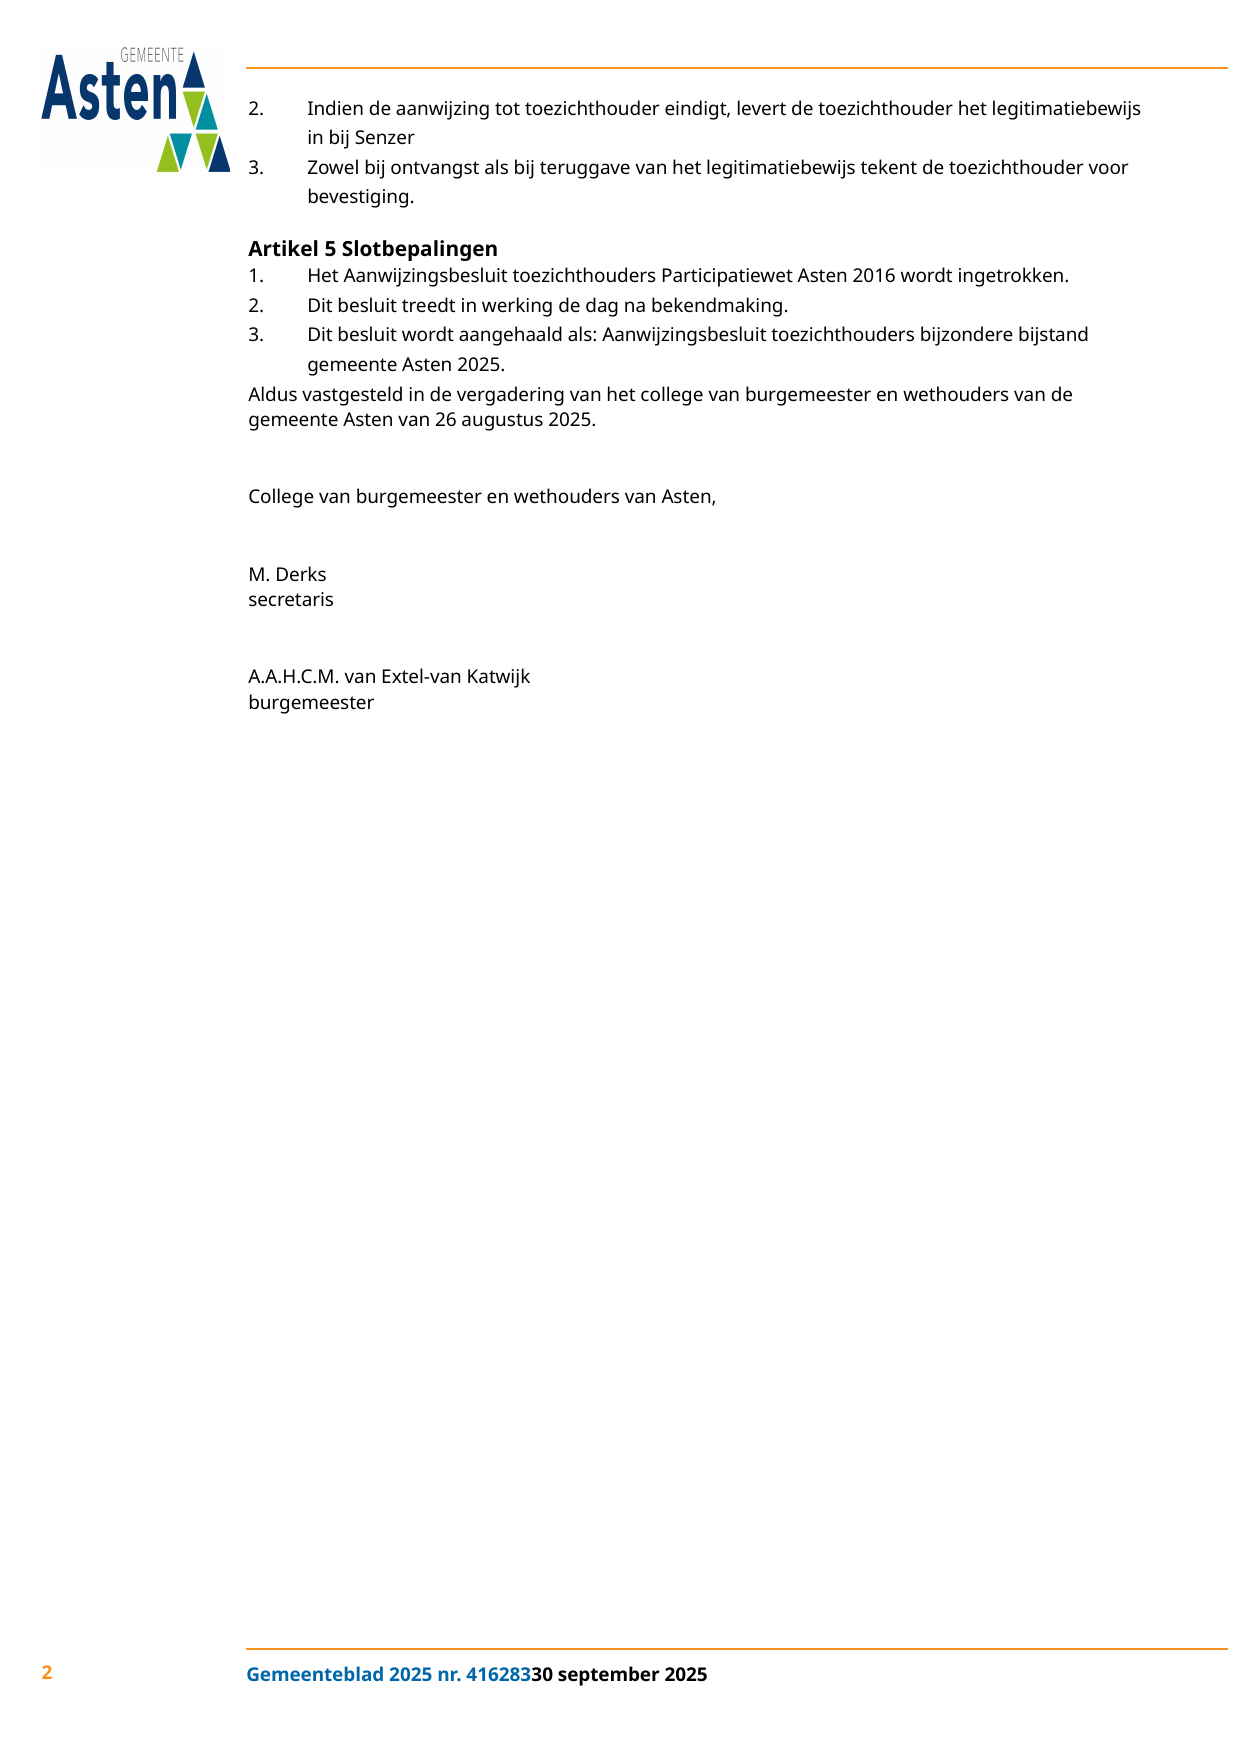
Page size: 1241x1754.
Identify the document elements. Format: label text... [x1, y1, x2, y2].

list Indien de aanwijzing tot toezichthouder eindigt, levert de toezichthouder het legitimatiebewijs in bij Senzer [248, 95, 1152, 150]
text M. Derks [248, 561, 1152, 587]
text secretaris [248, 587, 1152, 612]
list Zowel bij ontvangst als bij teruggave van het legitimatiebewijs tekent de toezichthouder voor bevestiging. [248, 154, 1152, 209]
text College van burgemeester en wethouders van Asten, [248, 484, 1152, 509]
text Aldus vastgesteld in de vergadering van het college van burgemeester en wethouders van de gemeente Asten van 26 augustus 2025. [248, 381, 1152, 432]
text A.A.H.C.M. van Extel-van Katwijk [248, 664, 1152, 689]
text burgemeester [248, 689, 1152, 715]
picture [41, 47, 231, 172]
list Dit besluit treedt in werking de dag na bekendmaking. [248, 292, 1152, 318]
list Het Aanwijzingsbesluit toezichthouders Participatiewet Asten 2016 wordt ingetrokken. [248, 262, 1152, 288]
list Dit besluit wordt aangehaald als: Aanwijzingsbesluit toezichthouders bijzondere bijstand gemeente Asten 2025. [248, 322, 1152, 377]
text Artikel 5 Slotbepalingen [248, 234, 1152, 262]
